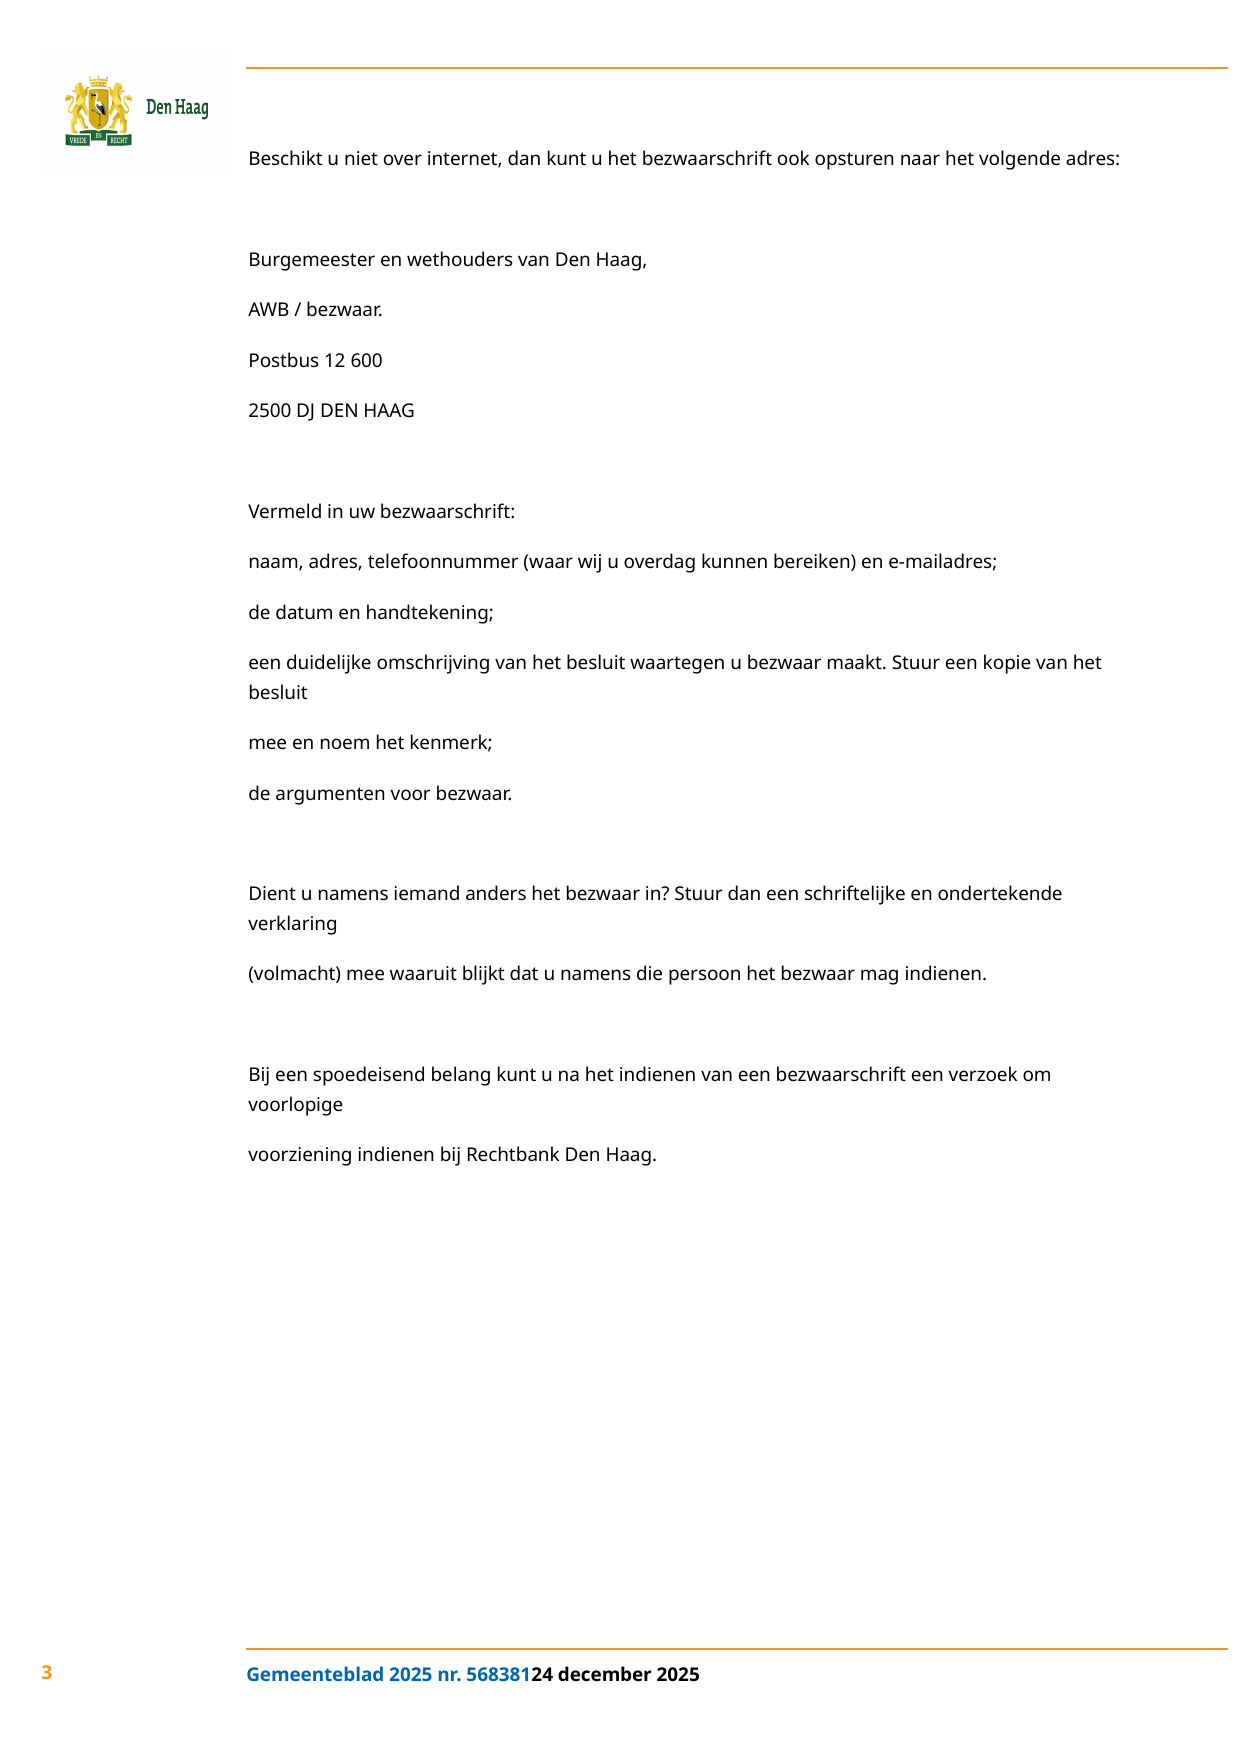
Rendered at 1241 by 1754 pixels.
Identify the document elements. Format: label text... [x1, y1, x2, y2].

text Vermeld in uw bezwaarschrift: [248, 498, 1152, 524]
text naam, adres, telefoonnummer (waar wij u overdag kunnen bereiken) en e-mailadres; [248, 548, 1152, 574]
text voorziening indienen bij Rechtbank Den Haag. [248, 1141, 1152, 1167]
picture [41, 47, 231, 172]
text (volmacht) mee waaruit blijkt dat u namens die persoon het bezwaar mag indienen. [248, 961, 1152, 986]
text de argumenten voor bezwaar. [248, 780, 1152, 806]
text een duidelijke omschrijving van het besluit waartegen u bezwaar maakt. Stuur een kopie van het besluit [248, 649, 1152, 705]
text Beschikt u niet over internet, dan kunt u het bezwaarschrift ook opsturen naar het volgende adres: [248, 145, 1152, 171]
text Postbus 12 600 [248, 347, 1152, 373]
text mee en noem het kenmerk; [248, 729, 1152, 755]
text Burgemeester en wethouders van Den Haag, [248, 246, 1152, 272]
text 2500 DJ DEN HAAG [248, 397, 1152, 423]
text Bij een spoedeisend belang kunt u na het indienen van een bezwaarschrift een verzoek om voorlopige [248, 1061, 1152, 1117]
text de datum en handtekening; [248, 599, 1152, 625]
text Dient u namens iemand anders het bezwaar in? Stuur dan een schriftelijke en ondertekende verklaring [248, 881, 1152, 936]
text AWB / bezwaar. [248, 296, 1152, 322]
